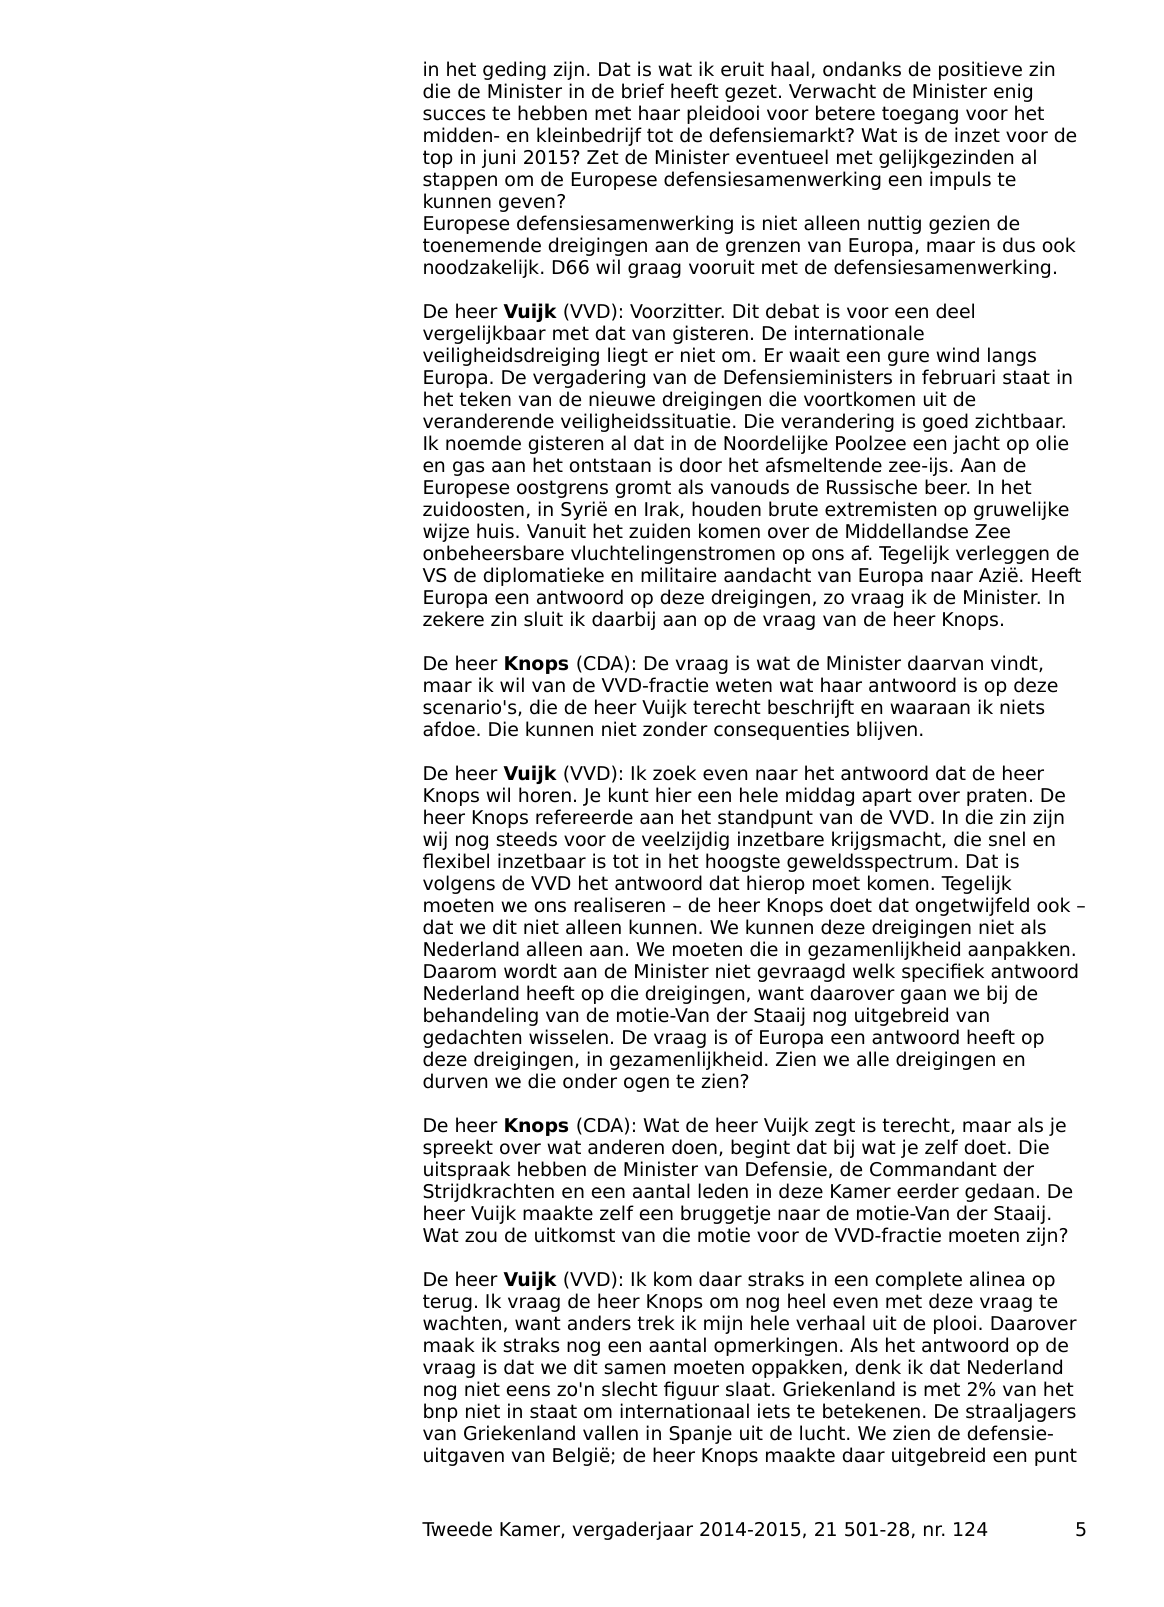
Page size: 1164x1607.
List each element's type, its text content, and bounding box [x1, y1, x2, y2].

text De heer Vuijk (VVD): Ik kom daar straks in een complete alinea op terug. Ik vraag de heer Knops om nog heel even met deze vraag te wachten, want anders trek ik mijn hele verhaal uit de plooi. Daarover maak ik straks nog een aantal opmerkingen. Als het antwoord op de vraag is dat we dit samen moeten oppakken, denk ik dat Nederland nog niet eens zo'n slecht figuur slaat. Griekenland is met 2% van het bnp niet in staat om internationaal iets te betekenen. De straaljagers van Griekenland vallen in Spanje uit de lucht. We zien de defensie-uitgaven van België; de heer Knops maakte daar uitgebreid een punt [422, 1269, 1087, 1467]
text in het geding zijn. Dat is wat ik eruit haal, ondanks de positieve zin die de Minister in de brief heeft gezet. Verwacht de Minister enig succes te hebben met haar pleidooi voor betere toegang voor het midden- en kleinbedrijf tot de defensiemarkt? Wat is de inzet voor de top in juni 2015? Zet de Minister eventueel met gelijkgezinden al stappen om de Europese defensiesamenwerking een impuls te kunnen geven? [422, 59, 1087, 213]
text De heer Vuijk (VVD): Ik zoek even naar het antwoord dat de heer Knops wil horen. Je kunt hier een hele middag apart over praten. De heer Knops refereerde aan het standpunt van de VVD. In die zin zijn wij nog steeds voor de veelzijdig inzetbare krijgsmacht, die snel en flexibel inzetbaar is tot in het hoogste geweldsspectrum. Dat is volgens de VVD het antwoord dat hierop moet komen. Tegelijk moeten we ons realiseren – de heer Knops doet dat ongetwijfeld ook – dat we dit niet alleen kunnen. We kunnen deze dreigingen niet als Nederland alleen aan. We moeten die in gezamenlijkheid aanpakken. Daarom wordt aan de Minister niet gevraagd welk specifiek antwoord Nederland heeft op die dreigingen, want daarover gaan we bij de behandeling van de motie-Van der Staaij nog uitgebreid van gedachten wisselen. De vraag is of Europa een antwoord heeft op deze dreigingen, in gezamenlijkheid. Zien we alle dreigingen en durven we die onder ogen te zien? [422, 763, 1087, 1093]
text De heer Knops (CDA): Wat de heer Vuijk zegt is terecht, maar als je spreekt over wat anderen doen, begint dat bij wat je zelf doet. Die uitspraak hebben de Minister van Defensie, de Commandant der Strijdkrachten en een aantal leden in deze Kamer eerder gedaan. De heer Vuijk maakte zelf een bruggetje naar de motie-Van der Staaij. Wat zou de uitkomst van die motie voor de VVD-fractie moeten zijn? [422, 1115, 1087, 1247]
text Europese defensiesamenwerking is niet alleen nuttig gezien de toenemende dreigingen aan de grenzen van Europa, maar is dus ook noodzakelijk. D66 wil graag vooruit met de defensiesamenwerking. [422, 213, 1087, 279]
text De heer Knops (CDA): De vraag is wat de Minister daarvan vindt, maar ik wil van de VVD-fractie weten wat haar antwoord is op deze scenario's, die de heer Vuijk terecht beschrijft en waaraan ik niets afdoe. Die kunnen niet zonder consequenties blijven. [422, 653, 1087, 741]
text De heer Vuijk (VVD): Voorzitter. Dit debat is voor een deel vergelijkbaar met dat van gisteren. De internationale veiligheidsdreiging liegt er niet om. Er waait een gure wind langs Europa. De vergadering van de Defensieministers in februari staat in het teken van de nieuwe dreigingen die voortkomen uit de veranderende veiligheidssituatie. Die verandering is goed zichtbaar. Ik noemde gisteren al dat in de Noordelijke Poolzee een jacht op olie en gas aan het ontstaan is door het afsmeltende zee-ijs. Aan de Europese oostgrens gromt als vanouds de Russische beer. In het zuidoosten, in Syrië en Irak, houden brute extremisten op gruwelijke wijze huis. Vanuit het zuiden komen over de Middellandse Zee onbeheersbare vluchtelingenstromen op ons af. Tegelijk verleggen de VS de diplomatieke en militaire aandacht van Europa naar Azië. Heeft Europa een antwoord op deze dreigingen, zo vraag ik de Minister. In zekere zin sluit ik daarbij aan op de vraag van de heer Knops. [422, 301, 1087, 631]
